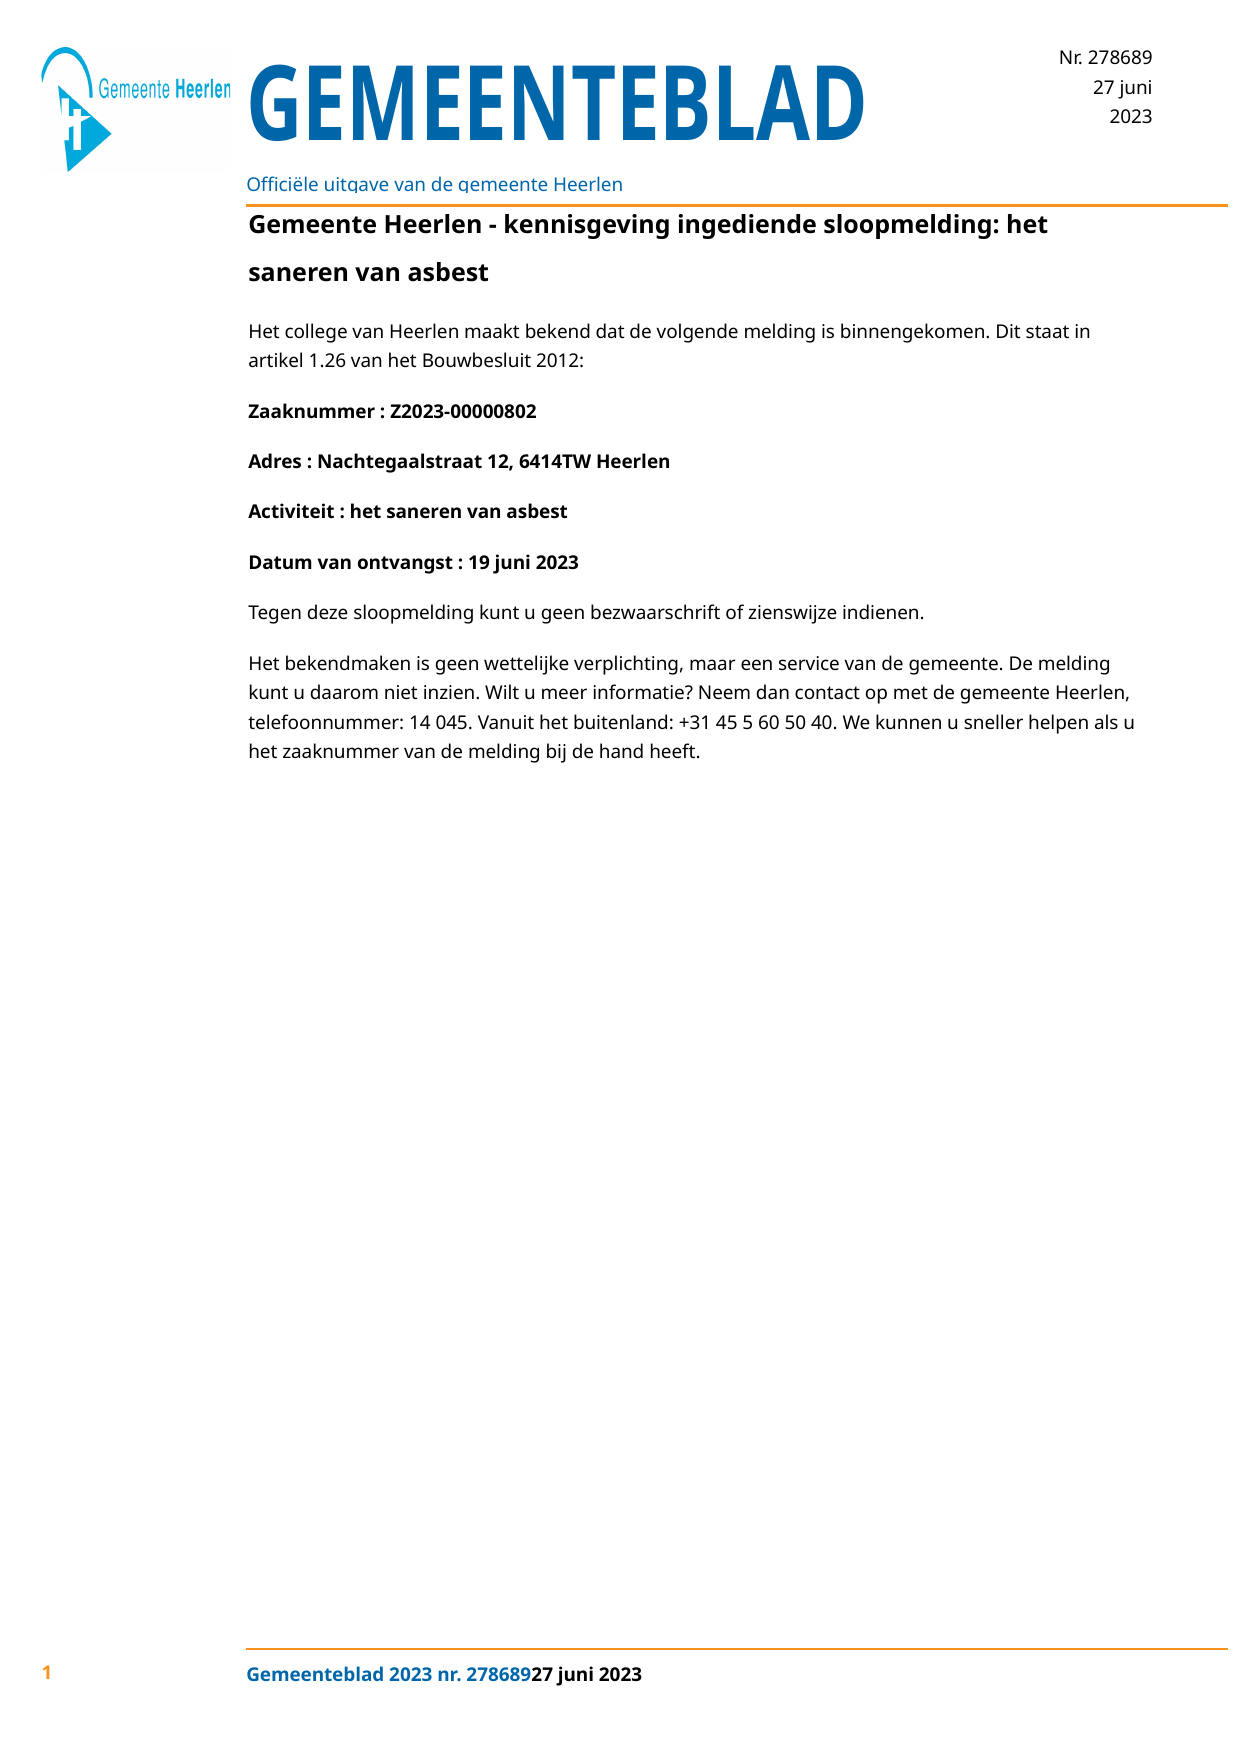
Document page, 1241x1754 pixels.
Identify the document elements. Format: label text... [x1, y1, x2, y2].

text Tegen deze sloopmelding kunt u geen bezwaarschrift of zienswijze indienen. [248, 599, 1152, 625]
text Zaaknummer : Z2023-00000802 [248, 398, 1152, 424]
text Datum van ontvangst : 19 juni 2023 [248, 549, 1152, 575]
text Activiteit : het saneren van asbest [248, 499, 1152, 524]
text Gemeente Heerlen - kennisgeving ingediende sloopmelding: het saneren van asbest [248, 207, 1152, 288]
picture [41, 47, 59, 70]
text Adres : Nachtegaalstraat 12, 6414TW Heerlen [248, 448, 1152, 474]
text Het bekendmaken is geen wettelijke verplichting, maar een service van de gemeente. De melding kunt u daarom niet inzien. Wilt u meer informatie? Neem dan contact op met de gemeente Heerlen, telefoonnummer: 14 045. Vanuit het buitenland: +31 45 5 60 50 40. We kunnen u sneller helpen als u het zaaknummer van de melding bij de hand heeft. [248, 650, 1152, 764]
text Het college van Heerlen maakt bekend dat de volgende melding is binnengekomen. Dit staat in artikel 1.26 van het Bouwbesluit 2012: [248, 318, 1152, 373]
picture [41, 47, 231, 172]
